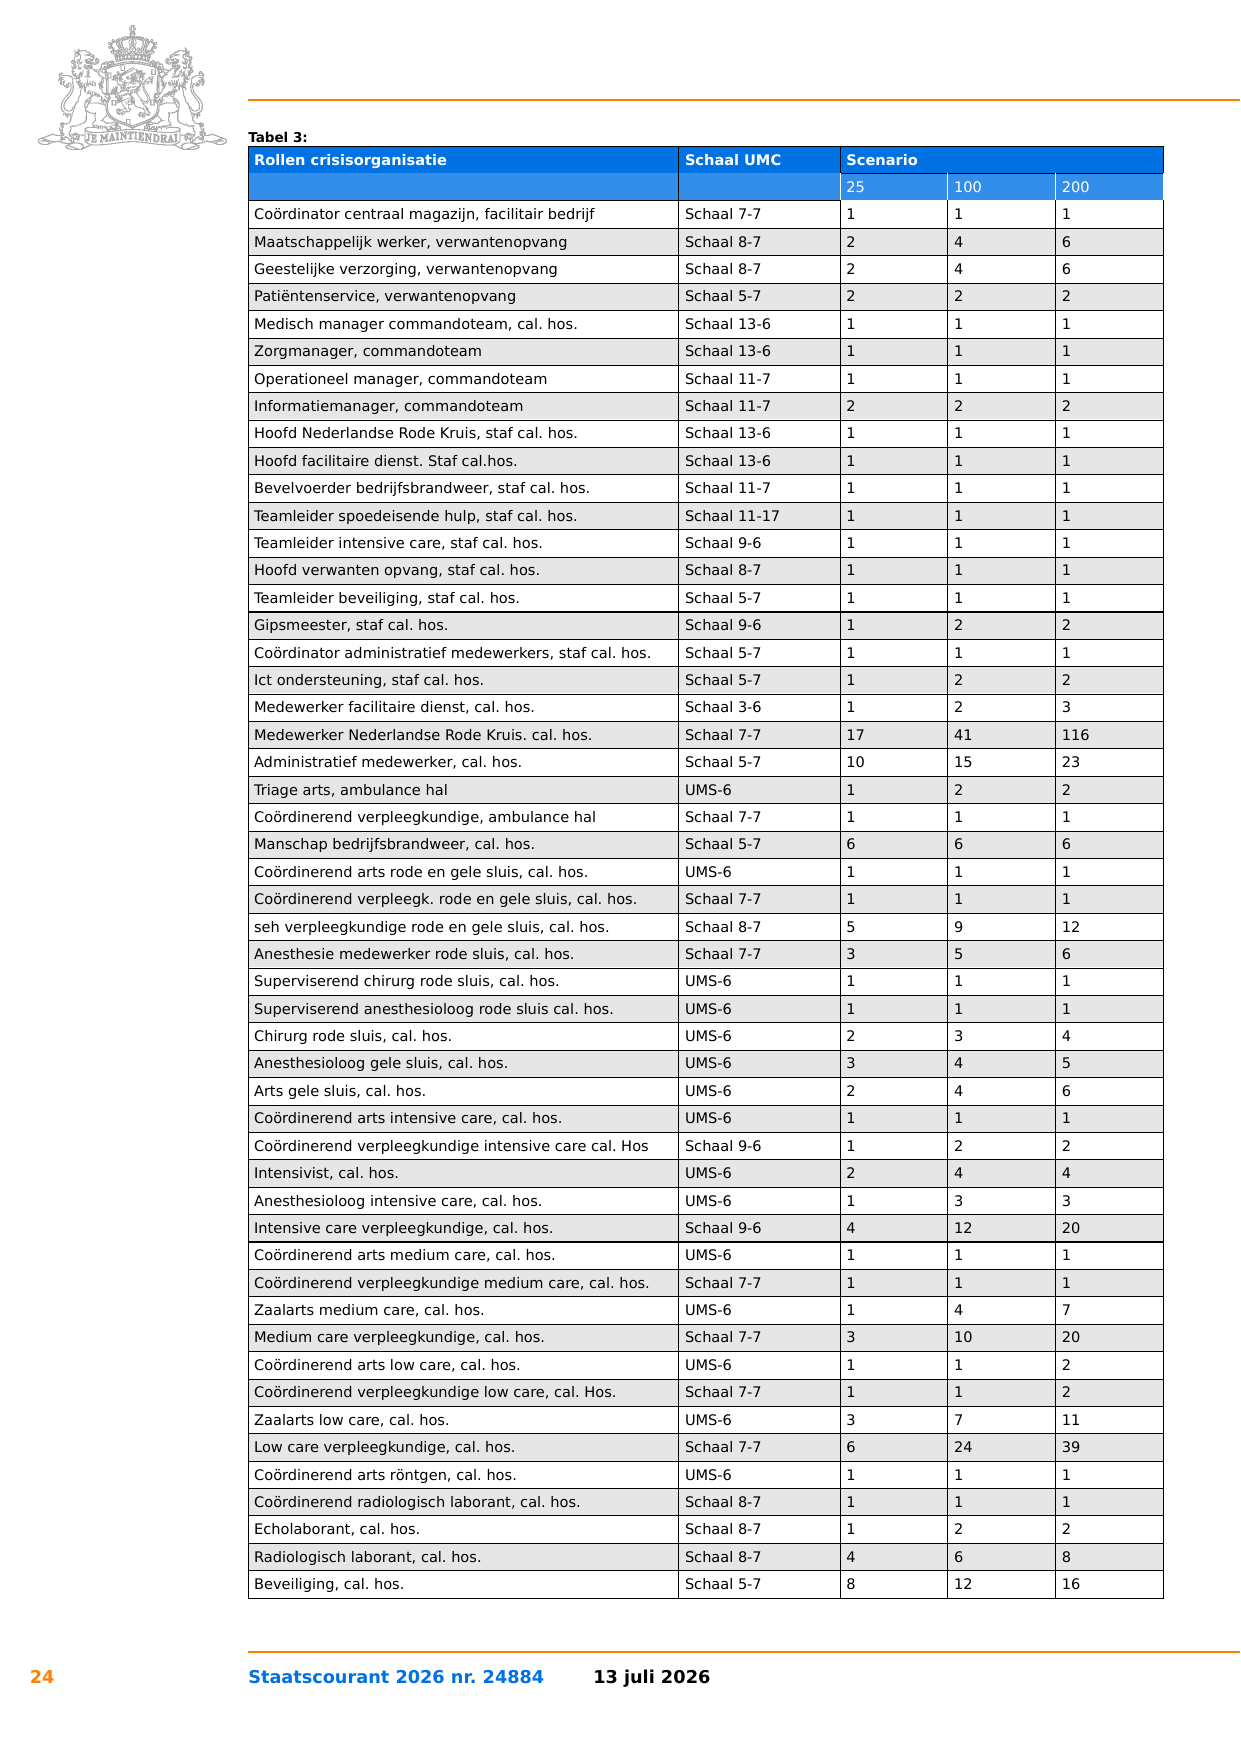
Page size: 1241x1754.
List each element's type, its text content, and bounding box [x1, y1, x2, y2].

table_cell 41 [948, 722, 1055, 748]
table_cell 17 [841, 722, 947, 748]
table_cell Schaal 7-7 [679, 886, 840, 913]
table_cell UMS-6 [679, 1243, 840, 1269]
table_cell Schaal 5-7 [679, 749, 840, 776]
table_cell 1 [948, 339, 1055, 365]
table_cell 2 [1056, 1516, 1163, 1543]
table_cell Hoofd verwanten opvang, staf cal. hos. [249, 558, 678, 584]
table_cell Hoofd facilitaire dienst. Staf cal.hos. [249, 448, 678, 474]
table_cell Radiologisch laborant, cal. hos. [249, 1544, 678, 1570]
table_cell 1 [948, 859, 1055, 885]
table_cell Scenario [841, 147, 1163, 173]
table_cell 1 [1056, 558, 1163, 584]
table_cell Coördinator centraal magazijn, facilitair bedrijf [249, 201, 678, 228]
table_cell 1 [841, 1133, 947, 1159]
table_cell Schaal 8-7 [679, 1544, 840, 1570]
table_cell 2 [1056, 393, 1163, 419]
table_cell 4 [948, 256, 1055, 283]
table_cell 1 [841, 640, 947, 666]
table_cell Superviserend anesthesioloog rode sluis cal. hos. [249, 996, 678, 1022]
table_cell 1 [841, 804, 947, 831]
table_cell 1 [948, 886, 1055, 913]
table_cell 23 [1056, 749, 1163, 776]
table_cell 200 [1056, 174, 1163, 200]
table_cell 1 [841, 475, 947, 502]
table_cell UMS-6 [679, 1297, 840, 1324]
table_cell 2 [948, 613, 1055, 639]
table_cell 39 [1056, 1434, 1163, 1461]
table_cell Hoofd Nederlandse Rode Kruis, staf cal. hos. [249, 421, 678, 447]
table_cell 3 [841, 1407, 947, 1433]
table_cell Schaal 11-17 [679, 503, 840, 529]
table_cell 1 [1056, 585, 1163, 611]
table_cell Schaal 5-7 [679, 284, 840, 310]
table_cell UMS-6 [679, 1407, 840, 1433]
table_cell 4 [948, 1078, 1055, 1104]
table_cell Anesthesie medewerker rode sluis, cal. hos. [249, 941, 678, 967]
table_cell Superviserend chirurg rode sluis, cal. hos. [249, 969, 678, 995]
table_cell 6 [1056, 229, 1163, 255]
table_cell Medewerker facilitaire dienst, cal. hos. [249, 695, 678, 721]
table_cell Schaal 7-7 [679, 722, 840, 748]
table_cell 1 [841, 1270, 947, 1296]
table_cell 1 [948, 558, 1055, 584]
table_cell Schaal 5-7 [679, 667, 840, 693]
table_cell 1 [948, 1489, 1055, 1515]
table_cell 1 [948, 996, 1055, 1022]
table_cell 1 [841, 339, 947, 365]
table_cell 2 [948, 667, 1055, 693]
table_cell 3 [948, 1023, 1055, 1050]
table_cell UMS-6 [679, 1462, 840, 1488]
table_cell 1 [1056, 1106, 1163, 1132]
table_cell 4 [948, 1051, 1055, 1077]
table_cell Medewerker Nederlandse Rode Kruis. cal. hos. [249, 722, 678, 748]
table_cell Schaal 8-7 [679, 1516, 840, 1543]
table_cell 2 [841, 1023, 947, 1050]
table_cell UMS-6 [679, 1188, 840, 1214]
table_cell 1 [841, 503, 947, 529]
table_cell 1 [1056, 503, 1163, 529]
table_cell 7 [1056, 1297, 1163, 1324]
table_cell 1 [948, 1462, 1055, 1488]
table_cell 12 [1056, 914, 1163, 940]
table_cell Coördinerend verpleegkundige, ambulance hal [249, 804, 678, 831]
table_cell Administratief medewerker, cal. hos. [249, 749, 678, 776]
table_cell UMS-6 [679, 1051, 840, 1077]
table_cell 1 [841, 558, 947, 584]
table_cell 8 [1056, 1544, 1163, 1570]
table_cell 116 [1056, 722, 1163, 748]
table_cell Rollen crisisorganisatie [249, 147, 678, 173]
table_cell 1 [841, 366, 947, 392]
table_cell 1 [1056, 311, 1163, 337]
table_cell 25 [841, 174, 947, 200]
table_cell Manschap bedrijfsbrandweer, cal. hos. [249, 832, 678, 858]
table_cell 12 [948, 1571, 1055, 1598]
table_cell 7 [948, 1407, 1055, 1433]
table_cell 1 [841, 1489, 947, 1515]
table_cell Schaal 8-7 [679, 558, 840, 584]
table_cell 1 [948, 804, 1055, 831]
table_cell 4 [1056, 1160, 1163, 1187]
table_cell 6 [948, 1544, 1055, 1570]
table_cell Schaal 5-7 [679, 832, 840, 858]
table_cell 6 [841, 1434, 947, 1461]
table_cell Coördinerend arts medium care, cal. hos. [249, 1243, 678, 1269]
table_cell UMS-6 [679, 859, 840, 885]
table_cell Schaal 11-7 [679, 475, 840, 502]
table_cell Teamleider intensive care, staf cal. hos. [249, 530, 678, 557]
table_cell 3 [1056, 1188, 1163, 1214]
table_cell Chirurg rode sluis, cal. hos. [249, 1023, 678, 1050]
table_cell 1 [1056, 339, 1163, 365]
table_cell 1 [841, 421, 947, 447]
table_cell 6 [1056, 256, 1163, 283]
table_cell Coördinerend radiologisch laborant, cal. hos. [249, 1489, 678, 1515]
table_cell Teamleider spoedeisende hulp, staf cal. hos. [249, 503, 678, 529]
table_cell 2 [1056, 284, 1163, 310]
table_cell 11 [1056, 1407, 1163, 1433]
table_cell 4 [948, 1297, 1055, 1324]
table_cell 20 [1056, 1215, 1163, 1241]
table_cell UMS-6 [679, 996, 840, 1022]
table_cell 1 [1056, 201, 1163, 228]
table_cell 1 [948, 421, 1055, 447]
table_cell 6 [1056, 941, 1163, 967]
table_cell 2 [948, 1516, 1055, 1543]
table_cell 1 [1056, 804, 1163, 831]
table_cell Schaal 9-6 [679, 613, 840, 639]
table_cell 2 [948, 695, 1055, 721]
table_cell 1 [841, 969, 947, 995]
table_cell 1 [841, 1516, 947, 1543]
table_cell 24 [948, 1434, 1055, 1461]
table_cell 1 [841, 1297, 947, 1324]
table_cell Triage arts, ambulance hal [249, 777, 678, 803]
table_cell UMS-6 [679, 1078, 840, 1104]
table_cell Ict ondersteuning, staf cal. hos. [249, 667, 678, 693]
table_cell Zorgmanager, commandoteam [249, 339, 678, 365]
table_cell 1 [1056, 1489, 1163, 1515]
table_cell 1 [841, 311, 947, 337]
table_cell 6 [1056, 832, 1163, 858]
table_cell Schaal 11-7 [679, 366, 840, 392]
table_cell 12 [948, 1215, 1055, 1241]
table_cell Schaal 3-6 [679, 695, 840, 721]
table_cell 2 [841, 284, 947, 310]
table_cell 15 [948, 749, 1055, 776]
table_cell Coördinerend arts rode en gele sluis, cal. hos. [249, 859, 678, 885]
table_cell 2 [841, 1160, 947, 1187]
table_cell Schaal 8-7 [679, 229, 840, 255]
table_cell 1 [841, 1243, 947, 1269]
table_cell Schaal 7-7 [679, 1325, 840, 1351]
table_cell 10 [948, 1325, 1055, 1351]
table_cell 1 [948, 201, 1055, 228]
table_cell Bevelvoerder bedrijfsbrandweer, staf cal. hos. [249, 475, 678, 502]
table_cell 1 [948, 1243, 1055, 1269]
table_cell 1 [948, 530, 1055, 557]
table_cell 1 [1056, 1462, 1163, 1488]
table_cell Maatschappelijk werker, verwantenopvang [249, 229, 678, 255]
table_cell Coördinerend verpleegkundige intensive care cal. Hos [249, 1133, 678, 1159]
table_cell UMS-6 [679, 1352, 840, 1378]
table_cell 8 [841, 1571, 947, 1598]
table_cell Coördinerend arts intensive care, cal. hos. [249, 1106, 678, 1132]
table_cell Coördinerend arts low care, cal. hos. [249, 1352, 678, 1378]
table_cell 2 [1056, 1133, 1163, 1159]
table_cell 2 [948, 777, 1055, 803]
table_cell 1 [948, 585, 1055, 611]
table_cell 1 [1056, 969, 1163, 995]
table_cell 1 [948, 503, 1055, 529]
table_cell 2 [841, 229, 947, 255]
table_cell Schaal 9-6 [679, 530, 840, 557]
table_cell 2 [1056, 1352, 1163, 1378]
table_cell 1 [948, 1352, 1055, 1378]
table_cell 1 [948, 640, 1055, 666]
table_cell Zaalarts medium care, cal. hos. [249, 1297, 678, 1324]
table_cell 1 [841, 1352, 947, 1378]
table_cell Schaal 13-6 [679, 339, 840, 365]
table_cell Schaal 7-7 [679, 201, 840, 228]
table_cell Coördinerend arts röntgen, cal. hos. [249, 1462, 678, 1488]
table_cell 5 [841, 914, 947, 940]
table_cell Schaal 7-7 [679, 1434, 840, 1461]
table_cell 1 [948, 969, 1055, 995]
table_cell 2 [1056, 613, 1163, 639]
table_cell UMS-6 [679, 1106, 840, 1132]
table_cell 1 [1056, 530, 1163, 557]
table_cell Schaal 13-6 [679, 311, 840, 337]
table_cell 2 [841, 256, 947, 283]
table_cell 4 [948, 1160, 1055, 1187]
table_cell Teamleider beveiliging, staf cal. hos. [249, 585, 678, 611]
table_cell 4 [841, 1544, 947, 1570]
table_cell Operationeel manager, commandoteam [249, 366, 678, 392]
table_cell Schaal 8-7 [679, 914, 840, 940]
table_cell 1 [1056, 448, 1163, 474]
table_cell 16 [1056, 1571, 1163, 1598]
table_cell 1 [841, 886, 947, 913]
table_cell 1 [841, 1462, 947, 1488]
table_cell 3 [841, 1325, 947, 1351]
table_cell 2 [841, 1078, 947, 1104]
table_cell Schaal 7-7 [679, 1380, 840, 1406]
table_cell Schaal 11-7 [679, 393, 840, 419]
table_cell 2 [1056, 777, 1163, 803]
table_cell Schaal 5-7 [679, 640, 840, 666]
table_cell seh verpleegkundige rode en gele sluis, cal. hos. [249, 914, 678, 940]
table_cell Schaal 13-6 [679, 448, 840, 474]
table_cell 9 [948, 914, 1055, 940]
table_cell 1 [1056, 859, 1163, 885]
table_cell 10 [841, 749, 947, 776]
table_cell 1 [948, 1106, 1055, 1132]
table_cell 1 [841, 1106, 947, 1132]
table_cell 6 [1056, 1078, 1163, 1104]
table_cell 4 [1056, 1023, 1163, 1050]
table_cell Schaal UMC [679, 147, 840, 173]
table_cell 2 [948, 284, 1055, 310]
table_cell Informatiemanager, commandoteam [249, 393, 678, 419]
table_cell 1 [1056, 640, 1163, 666]
table_cell Anesthesioloog intensive care, cal. hos. [249, 1188, 678, 1214]
table_cell 2 [1056, 1380, 1163, 1406]
table_cell 100 [948, 174, 1055, 200]
table_cell Coördinerend verpleegkundige medium care, cal. hos. [249, 1270, 678, 1296]
table_cell 3 [1056, 695, 1163, 721]
table_cell 3 [841, 941, 947, 967]
table_cell 1 [841, 859, 947, 885]
table_cell 5 [948, 941, 1055, 967]
table_cell Intensivist, cal. hos. [249, 1160, 678, 1187]
table_cell Coördinerend verpleegk. rode en gele sluis, cal. hos. [249, 886, 678, 913]
table_cell Schaal 5-7 [679, 585, 840, 611]
table_cell 1 [948, 475, 1055, 502]
table_cell Medium care verpleegkundige, cal. hos. [249, 1325, 678, 1351]
table_cell 1 [948, 1380, 1055, 1406]
table_cell Schaal 13-6 [679, 421, 840, 447]
table_cell Low care verpleegkundige, cal. hos. [249, 1434, 678, 1461]
table_cell Coördinerend verpleegkundige low care, cal. Hos. [249, 1380, 678, 1406]
table_cell 2 [948, 1133, 1055, 1159]
table_cell Schaal 9-6 [679, 1133, 840, 1159]
table_cell 6 [841, 832, 947, 858]
table_cell 2 [841, 393, 947, 419]
table_cell 1 [1056, 475, 1163, 502]
table_cell Gipsmeester, staf cal. hos. [249, 613, 678, 639]
table_cell 1 [841, 201, 947, 228]
table_cell Patiëntenservice, verwantenopvang [249, 284, 678, 310]
table_cell UMS-6 [679, 777, 840, 803]
table_cell Schaal 8-7 [679, 1489, 840, 1515]
table_cell Schaal 7-7 [679, 941, 840, 967]
table_cell 1 [841, 1380, 947, 1406]
table_cell 1 [841, 695, 947, 721]
table_cell 1 [1056, 996, 1163, 1022]
table_cell 1 [948, 448, 1055, 474]
table_cell 1 [841, 585, 947, 611]
table_cell 5 [1056, 1051, 1163, 1077]
table_cell Schaal 5-7 [679, 1571, 840, 1598]
table_cell Coördinator administratief medewerkers, staf cal. hos. [249, 640, 678, 666]
table_cell 1 [841, 1188, 947, 1214]
table_cell Beveiliging, cal. hos. [249, 1571, 678, 1598]
table_cell 3 [948, 1188, 1055, 1214]
table_cell 3 [841, 1051, 947, 1077]
table_cell 1 [841, 996, 947, 1022]
table_cell 1 [1056, 886, 1163, 913]
table_cell 20 [1056, 1325, 1163, 1351]
table_cell Geestelijke verzorging, verwantenopvang [249, 256, 678, 283]
table_cell Echolaborant, cal. hos. [249, 1516, 678, 1543]
table_cell UMS-6 [679, 1023, 840, 1050]
table_cell Schaal 7-7 [679, 804, 840, 831]
table_cell Arts gele sluis, cal. hos. [249, 1078, 678, 1104]
table_cell Zaalarts low care, cal. hos. [249, 1407, 678, 1433]
table_cell 1 [1056, 1270, 1163, 1296]
table_cell Schaal 9-6 [679, 1215, 840, 1241]
table_cell 1 [1056, 1243, 1163, 1269]
table_cell Anesthesioloog gele sluis, cal. hos. [249, 1051, 678, 1077]
table_cell 1 [948, 311, 1055, 337]
table_cell 1 [841, 667, 947, 693]
table_cell 6 [948, 832, 1055, 858]
table_cell 4 [841, 1215, 947, 1241]
table_cell 1 [841, 777, 947, 803]
picture [38, 25, 227, 150]
table_cell 1 [841, 613, 947, 639]
table_cell UMS-6 [679, 969, 840, 995]
table_cell 1 [841, 530, 947, 557]
table_cell Medisch manager commandoteam, cal. hos. [249, 311, 678, 337]
table_cell 1 [841, 448, 947, 474]
table_cell Schaal 8-7 [679, 256, 840, 283]
table_cell 2 [1056, 667, 1163, 693]
table_cell UMS-6 [679, 1160, 840, 1187]
table_cell 1 [948, 1270, 1055, 1296]
table_header Tabel 3: [248, 130, 1163, 146]
table_cell 1 [1056, 366, 1163, 392]
table_cell 4 [948, 229, 1055, 255]
table_cell 1 [948, 366, 1055, 392]
table_cell 2 [948, 393, 1055, 419]
table_cell Intensive care verpleegkundige, cal. hos. [249, 1215, 678, 1241]
table_cell 1 [1056, 421, 1163, 447]
table_cell Schaal 7-7 [679, 1270, 840, 1296]
